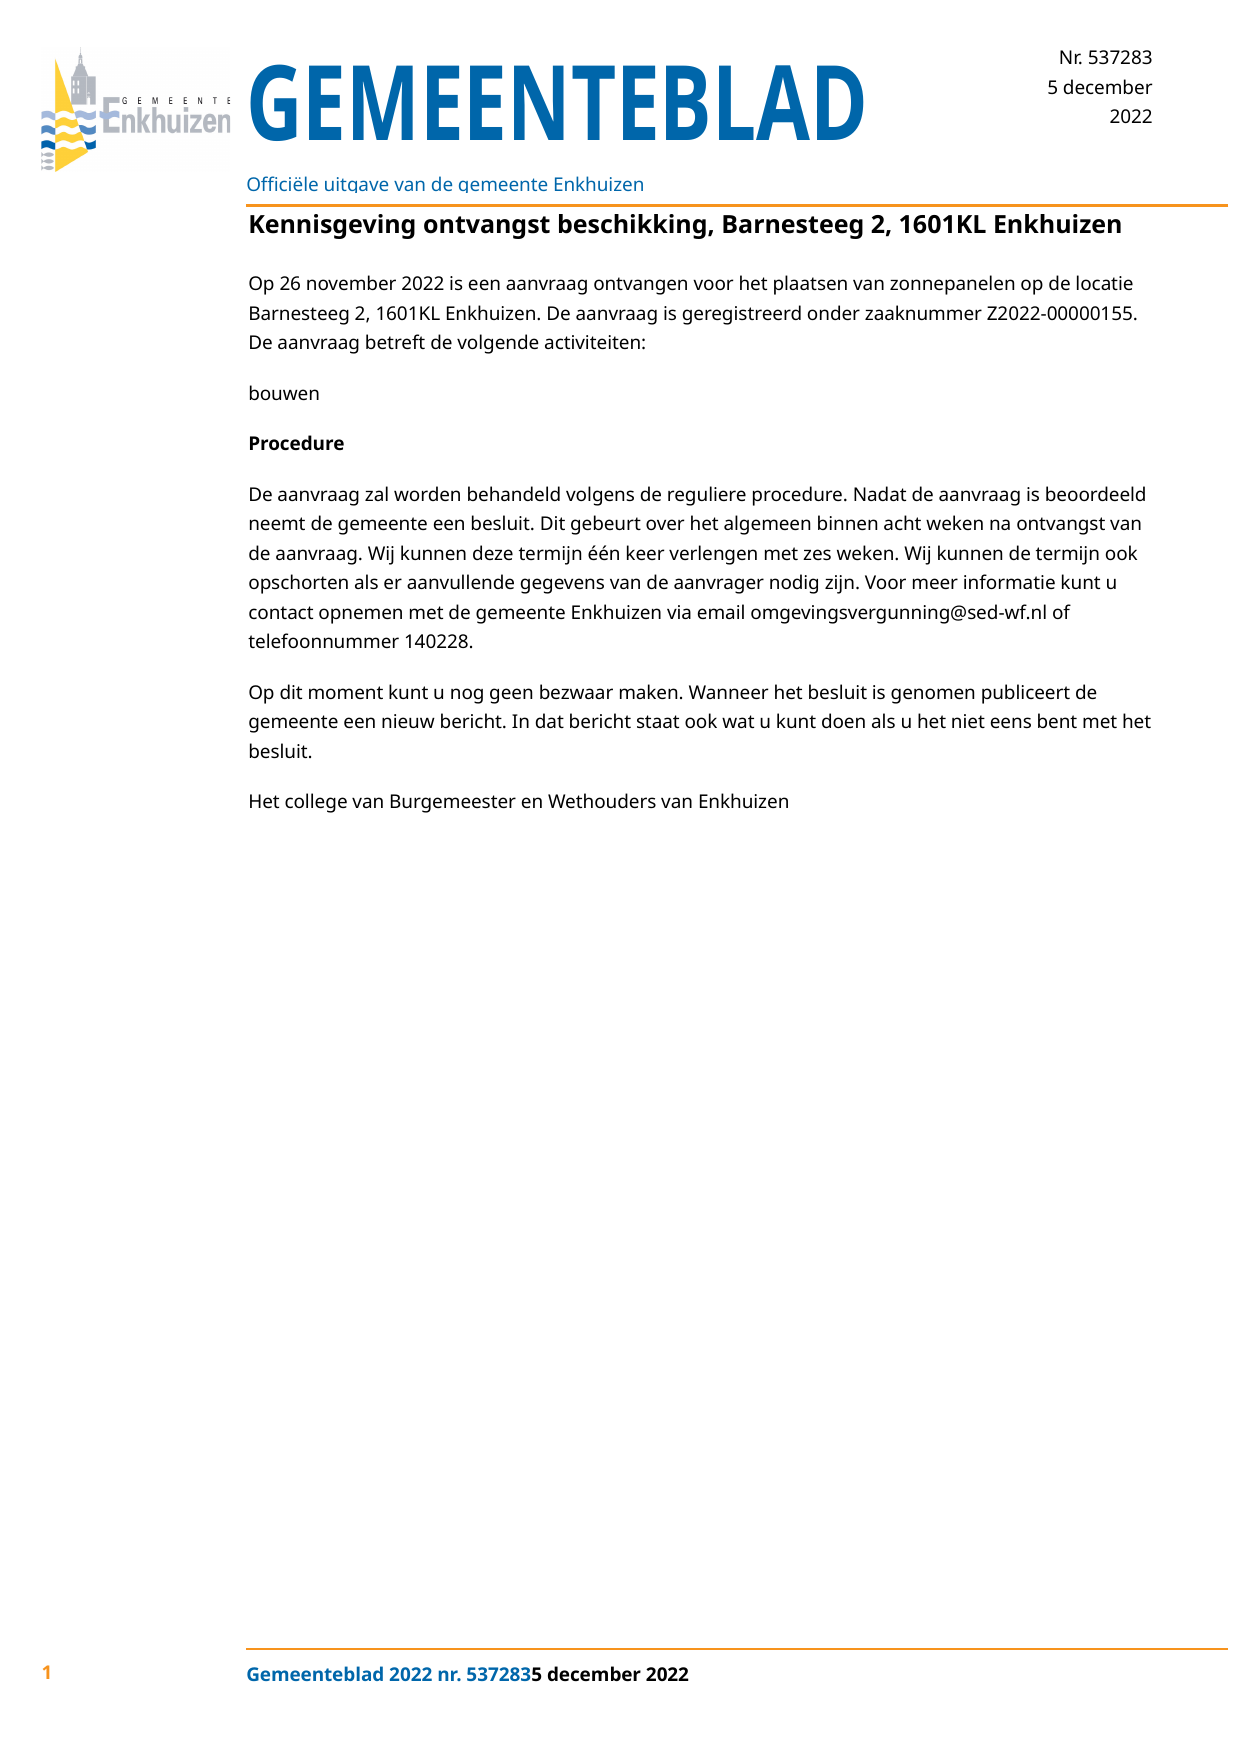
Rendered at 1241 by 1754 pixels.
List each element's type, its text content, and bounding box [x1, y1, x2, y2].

text Procedure [248, 430, 1152, 456]
text bouwen [248, 380, 1152, 406]
text Het college van Burgemeester en Wethouders van Enkhuizen [248, 789, 1152, 814]
text Op 26 november 2022 is een aanvraag ontvangen voor het plaatsen van zonnepanelen op de locatie Barnesteeg 2, 1601KL Enkhuizen. De aanvraag is geregistreerd onder zaaknummer Z2022-00000155. De aanvraag betreft de volgende activiteiten: [248, 270, 1152, 355]
text De aanvraag zal worden behandeld volgens de reguliere procedure. Nadat de aanvraag is beoordeeld neemt de gemeente een besluit. Dit gebeurt over het algemeen binnen acht weken na ontvangst van de aanvraag. Wij kunnen deze termijn één keer verlengen met zes weken. Wij kunnen de termijn ook opschorten als er aanvullende gegevens van de aanvrager nodig zijn. Voor meer informatie kunt u contact opnemen met de gemeente Enkhuizen via email omgevingsvergunning@sed-wf.nl of telefoonnummer 140228. [248, 481, 1152, 654]
text Kennisgeving ontvangst beschikking, Barnesteeg 2, 1601KL Enkhuizen [248, 207, 1152, 241]
picture [41, 47, 231, 172]
text Op dit moment kunt u nog geen bezwaar maken. Wanneer het besluit is genomen publiceert de gemeente een nieuw bericht. In dat bericht staat ook wat u kunt doen als u het niet eens bent met het besluit. [248, 679, 1152, 764]
